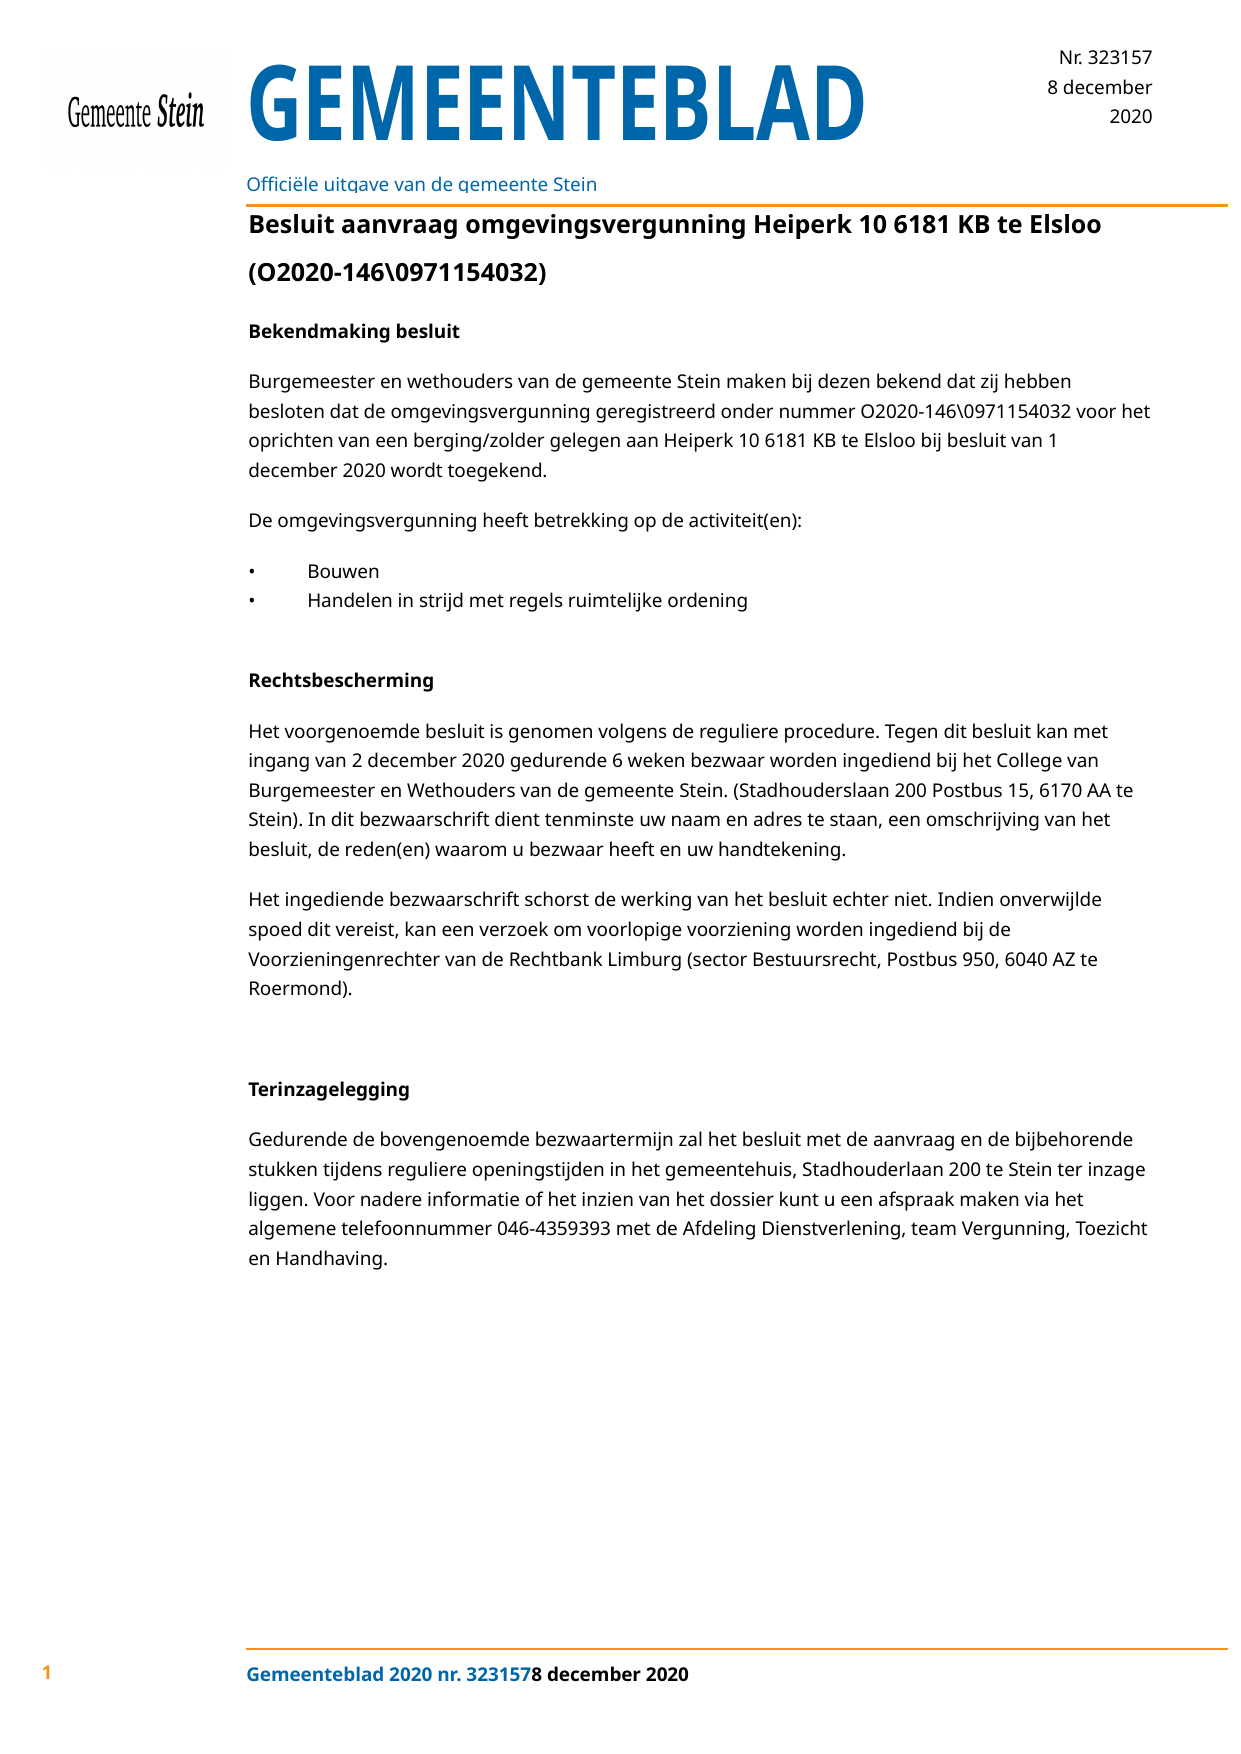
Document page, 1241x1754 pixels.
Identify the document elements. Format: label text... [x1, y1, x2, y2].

list Handelen in strijd met regels ruimtelijke ordening [248, 587, 1152, 613]
text Rechtsbescherming [248, 667, 1152, 693]
text Bekendmaking besluit [248, 318, 1152, 344]
text Het voorgenoemde besluit is genomen volgens de reguliere procedure. Tegen dit besluit kan met ingang van 2 december 2020 gedurende 6 weken bezwaar worden ingediend bij het College van Burgemeester en Wethouders van de gemeente Stein. (Stadhouderslaan 200 Postbus 15, 6170 AA te Stein). In dit bezwaarschrift dient tenminste uw naam en adres te staan, een omschrijving van het besluit, de reden(en) waarom u bezwaar heeft en uw handtekening. [248, 718, 1152, 862]
text Burgemeester en wethouders van de gemeente Stein maken bij dezen bekend dat zij hebben besloten dat de omgevingsvergunning geregistreerd onder nummer O2020-146\0971154032 voor het oprichten van een berging/zolder gelegen aan Heiperk 10 6181 KB te Elsloo bij besluit van 1 december 2020 wordt toegekend. [248, 368, 1152, 483]
text Besluit aanvraag omgevingsvergunning Heiperk 10 6181 KB te Elsloo (O2020-146\0971154032) [248, 207, 1152, 288]
picture [41, 47, 231, 172]
text De omgevingsvergunning heeft betrekking op de activiteit(en): [248, 507, 1152, 533]
text Terinzagelegging [248, 1076, 1152, 1102]
list Bouwen [248, 558, 1152, 584]
text Gedurende de bovengenoemde bezwaartermijn zal het besluit met de aanvraag en de bijbehorende stukken tijdens reguliere openingstijden in het gemeentehuis, Stadhouderlaan 200 te Stein ter inzage liggen. Voor nadere informatie of het inzien van het dossier kunt u een afspraak maken via het algemene telefoonnummer 046-4359393 met de Afdeling Dienstverlening, team Vergunning, Toezicht en Handhaving. [248, 1127, 1152, 1271]
text Het ingediende bezwaarschrift schorst de werking van het besluit echter niet. Indien onverwijlde spoed dit vereist, kan een verzoek om voorlopige voorziening worden ingediend bij de Voorzieningenrechter van de Rechtbank Limburg (sector Bestuursrecht, Postbus 950, 6040 AZ te Roermond). [248, 887, 1152, 1001]
